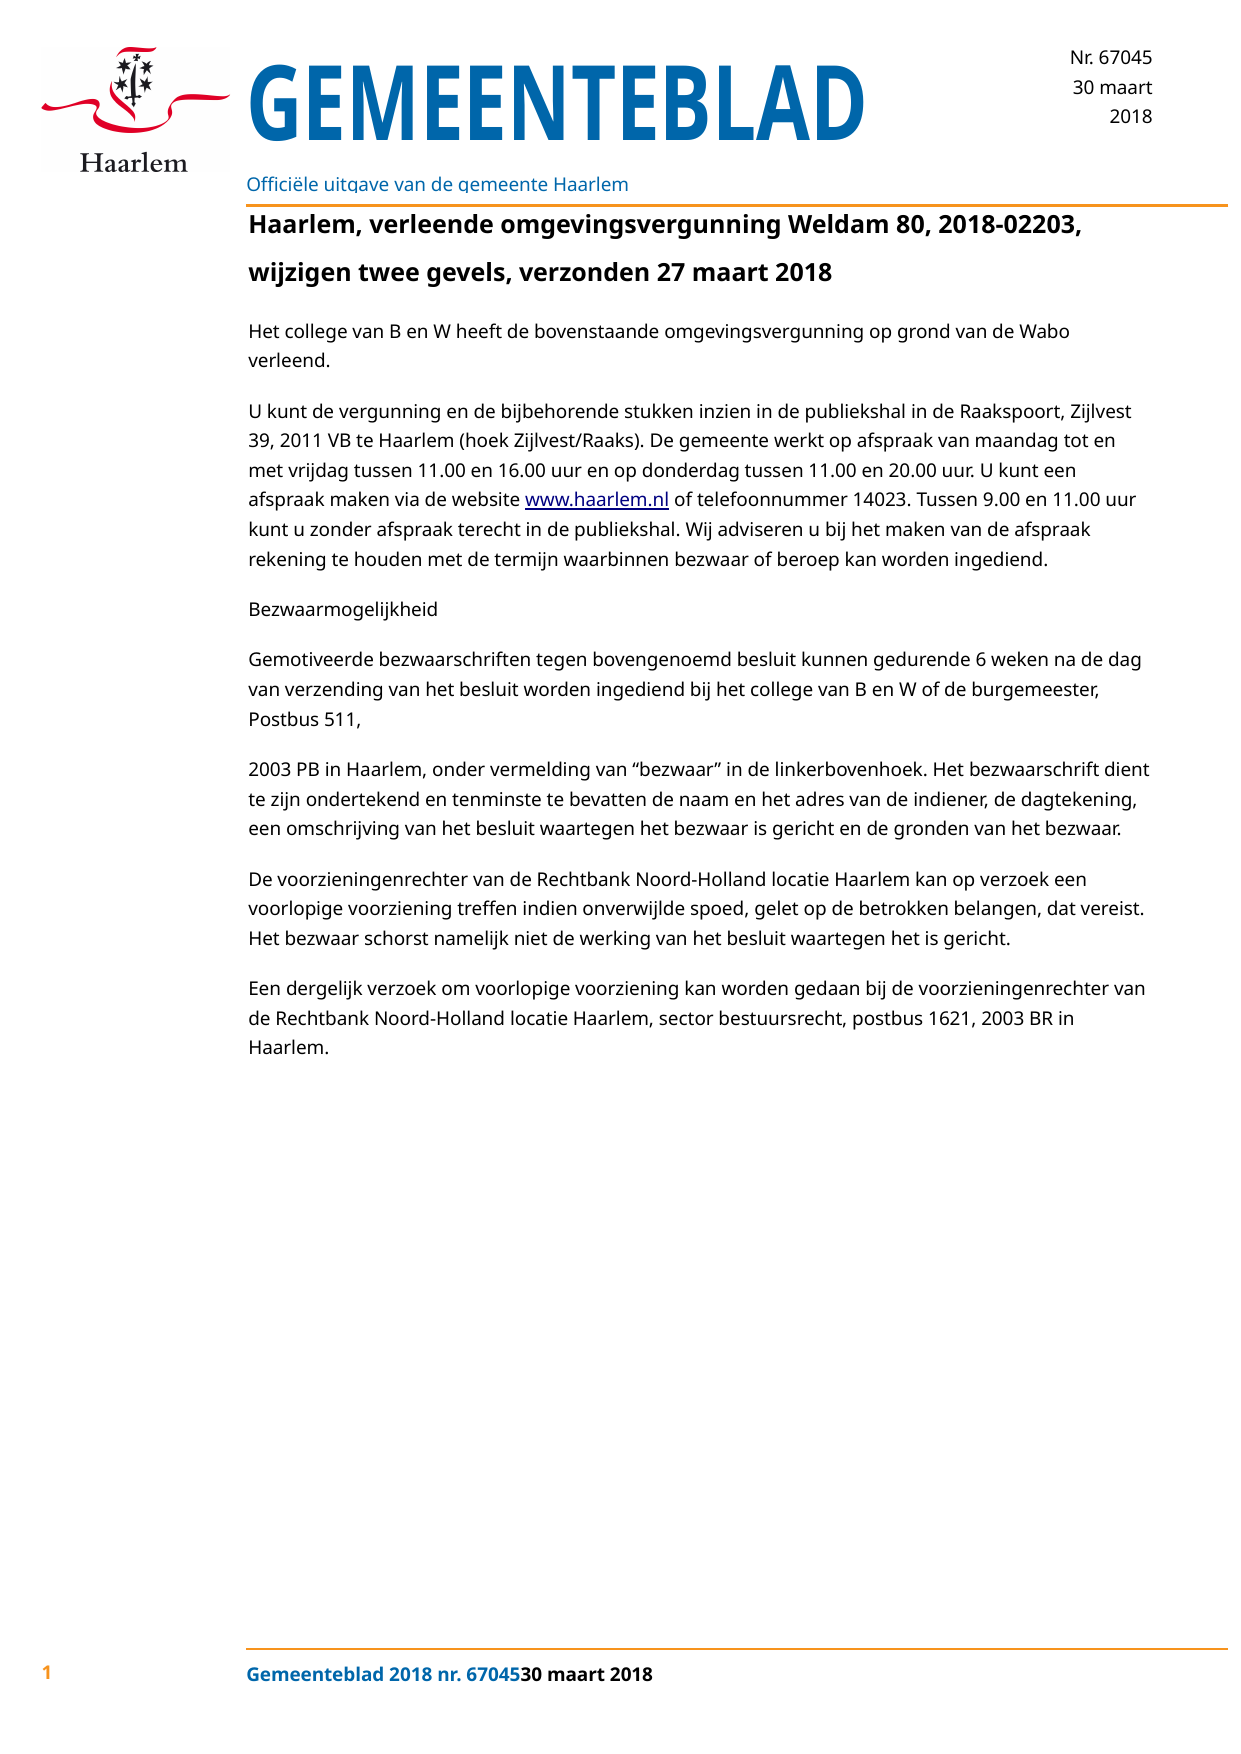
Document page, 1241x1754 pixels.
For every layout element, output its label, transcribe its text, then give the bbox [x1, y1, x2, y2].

text Gemotiveerde bezwaarschriften tegen bovengenoemd besluit kunnen gedurende 6 weken na de dag van verzending van het besluit worden ingediend bij het college van B en W of de burgemeester, Postbus 511, [248, 647, 1152, 732]
text U kunt de vergunning en de bijbehorende stukken inzien in de publiekshal in de Raakspoort, Zijlvest 39, 2011 VB te Haarlem (hoek Zijlvest/Raaks). De gemeente werkt op afspraak van maandag tot en met vrijdag tussen 11.00 en 16.00 uur en op donderdag tussen 11.00 en 20.00 uur. U kunt een afspraak maken via de website www.haarlem.nl of telefoonnummer 14023. Tussen 9.00 en 11.00 uur kunt u zonder afspraak terecht in de publiekshal. Wij adviseren u bij het maken van de afspraak rekening te houden met de termijn waarbinnen bezwaar of beroep kan worden ingediend. [248, 398, 1152, 572]
text 2003 PB in Haarlem, onder vermelding van “bezwaar” in de linkerbovenhoek. Het bezwaarschrift dient te zijn ondertekend en tenminste te bevatten de naam en het adres van de indiener, de dagtekening, een omschrijving van het besluit waartegen het bezwaar is gericht en de gronden van het bezwaar. [248, 756, 1152, 841]
text Het college van B en W heeft de bovenstaande omgevingsvergunning op grond van de Wabo verleend. [248, 318, 1152, 373]
text Haarlem, verleende omgevingsvergunning Weldam 80, 2018-02203, wijzigen twee gevels, verzonden 27 maart 2018 [248, 207, 1152, 288]
picture [41, 47, 231, 172]
text Bezwaarmogelijkheid [248, 596, 1152, 622]
text De voorzieningenrechter van de Rechtbank Noord-Holland locatie Haarlem kan op verzoek een voorlopige voorziening treffen indien onverwijlde spoed, gelet op de betrokken belangen, dat vereist. Het bezwaar schorst namelijk niet de werking van het besluit waartegen het is gericht. [248, 866, 1152, 951]
text Een dergelijk verzoek om voorlopige voorziening kan worden gedaan bij de voorzieningenrechter van de Rechtbank Noord-Holland locatie Haarlem, sector bestuursrecht, postbus 1621, 2003 BR in Haarlem. [248, 975, 1152, 1060]
